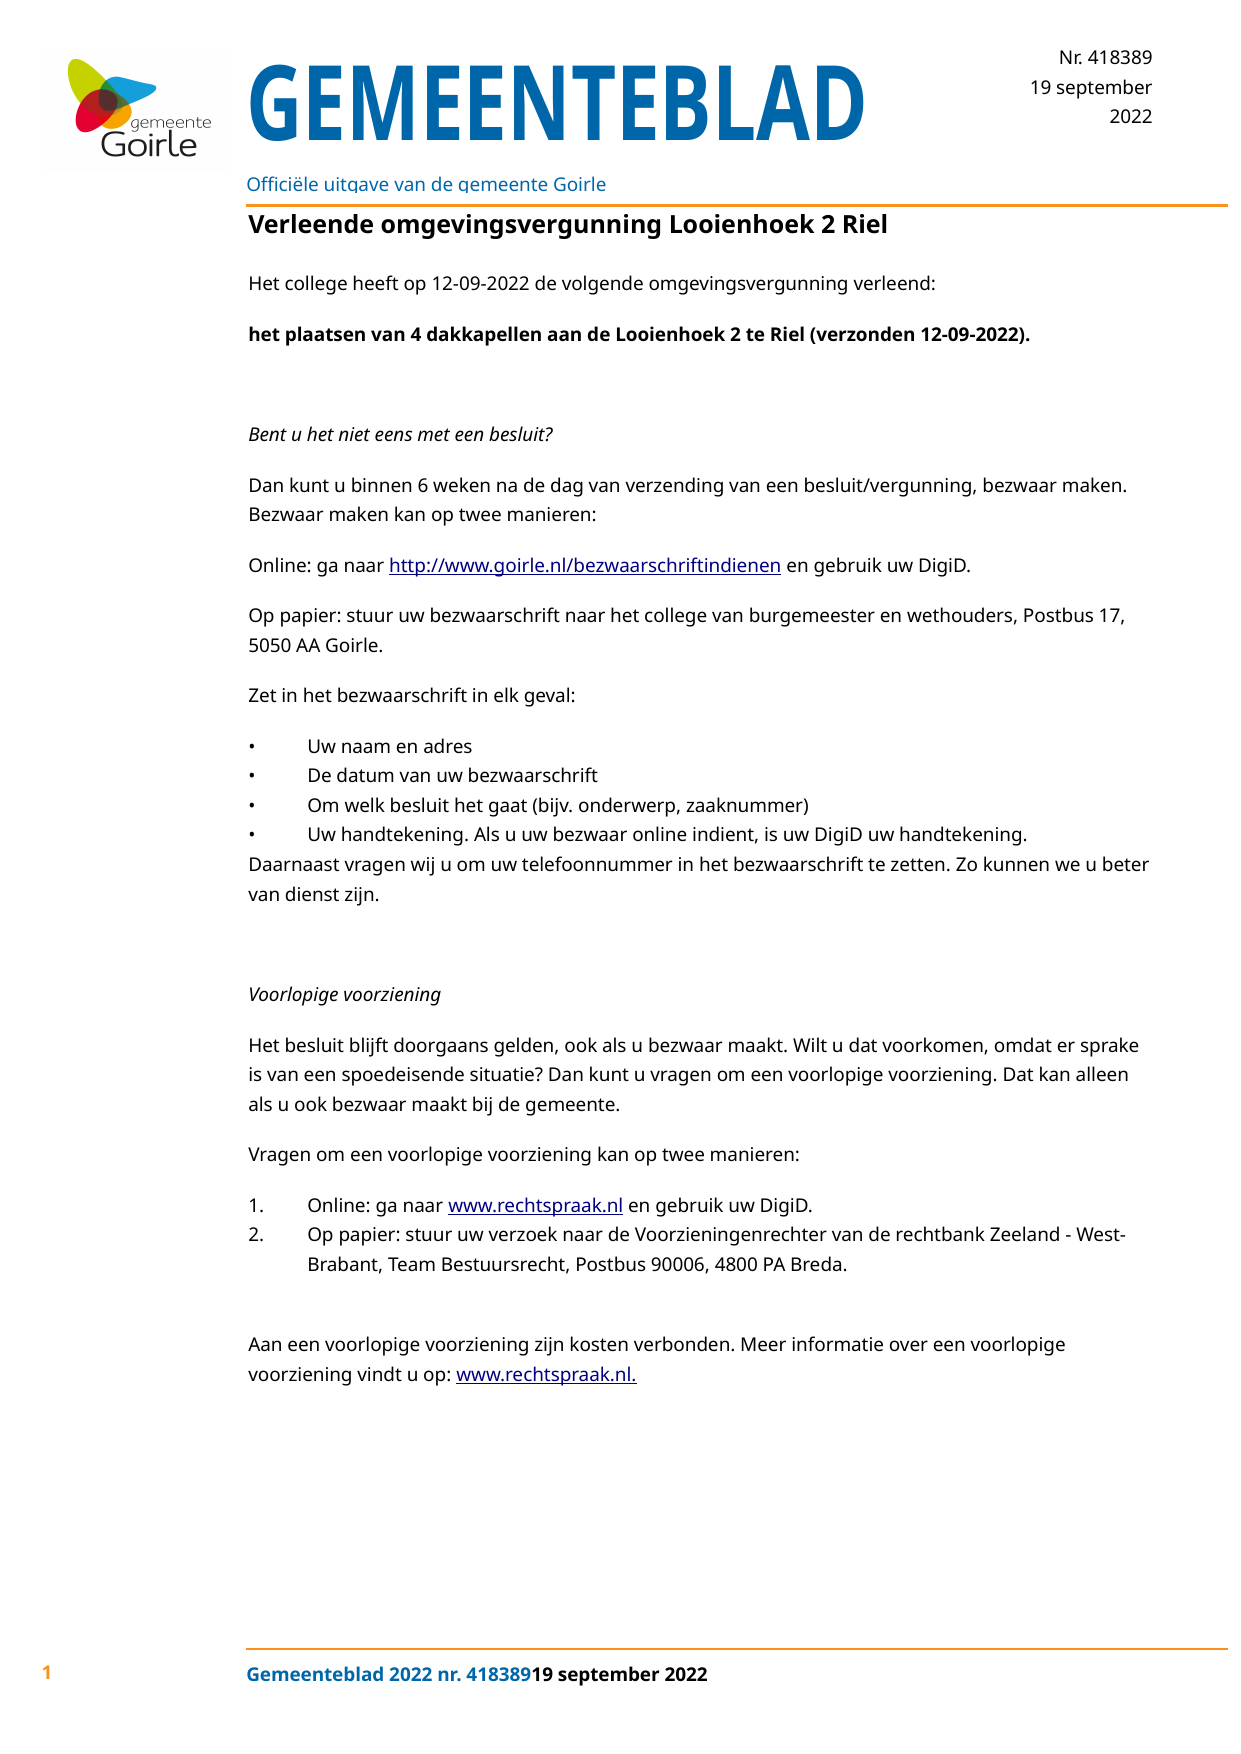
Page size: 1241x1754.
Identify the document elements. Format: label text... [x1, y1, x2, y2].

list De datum van uw bezwaarschrift [248, 762, 1152, 788]
text Vragen om een voorlopige voorziening kan op twee manieren: [248, 1142, 1152, 1167]
text Op papier: stuur uw bezwaarschrift naar het college van burgemeester en wethouders, Postbus 17, 5050 AA Goirle. [248, 602, 1152, 658]
text Aan een voorlopige voorziening zijn kosten verbonden. Meer informatie over een voorlopige voorziening vindt u op: www.rechtspraak.nl. [248, 1331, 1152, 1386]
text Daarnaast vragen wij u om uw telefoonnummer in het bezwaarschrift te zetten. Zo kunnen we u beter van dienst zijn. [248, 851, 1152, 906]
text Voorlopige voorziening [248, 982, 1152, 1007]
list Op papier: stuur uw verzoek naar de Voorzieningenrechter van de rechtbank Zeeland - West-Brabant, Team Bestuursrecht, Postbus 90006, 4800 PA Breda. [248, 1222, 1152, 1277]
list Online: ga naar www.rechtspraak.nl en gebruik uw DigiD. [248, 1192, 1152, 1218]
text Het besluit blijft doorgaans gelden, ook als u bezwaar maakt. Wilt u dat voorkomen, omdat er sprake is van een spoedeisende situatie? Dan kunt u vragen om een voorlopige voorziening. Dat kan alleen als u ook bezwaar maakt bij de gemeente. [248, 1032, 1152, 1117]
list Uw handtekening. Als u uw bezwaar online indient, is uw DigiD uw handtekening. [248, 822, 1152, 847]
text Dan kunt u binnen 6 weken na de dag van verzending van een besluit/vergunning, bezwaar maken. Bezwaar maken kan op twee manieren: [248, 472, 1152, 527]
text Het college heeft op 12-09-2022 de volgende omgevingsvergunning verleend: [248, 270, 1152, 296]
text Verleende omgevingsvergunning Looienhoek 2 Riel [248, 207, 1152, 241]
picture [41, 47, 231, 172]
list Uw naam en adres [248, 733, 1152, 758]
text Online: ga naar http://www.goirle.nl/bezwaarschriftindienen en gebruik uw DigiD. [248, 552, 1152, 578]
text Bent u het niet eens met een besluit? [248, 422, 1152, 447]
text Zet in het bezwaarschrift in elk geval: [248, 682, 1152, 708]
list Om welk besluit het gaat (bijv. onderwerp, zaaknummer) [248, 792, 1152, 818]
text het plaatsen van 4 dakkapellen aan de Looienhoek 2 te Riel (verzonden 12-09-2022). [248, 321, 1152, 346]
